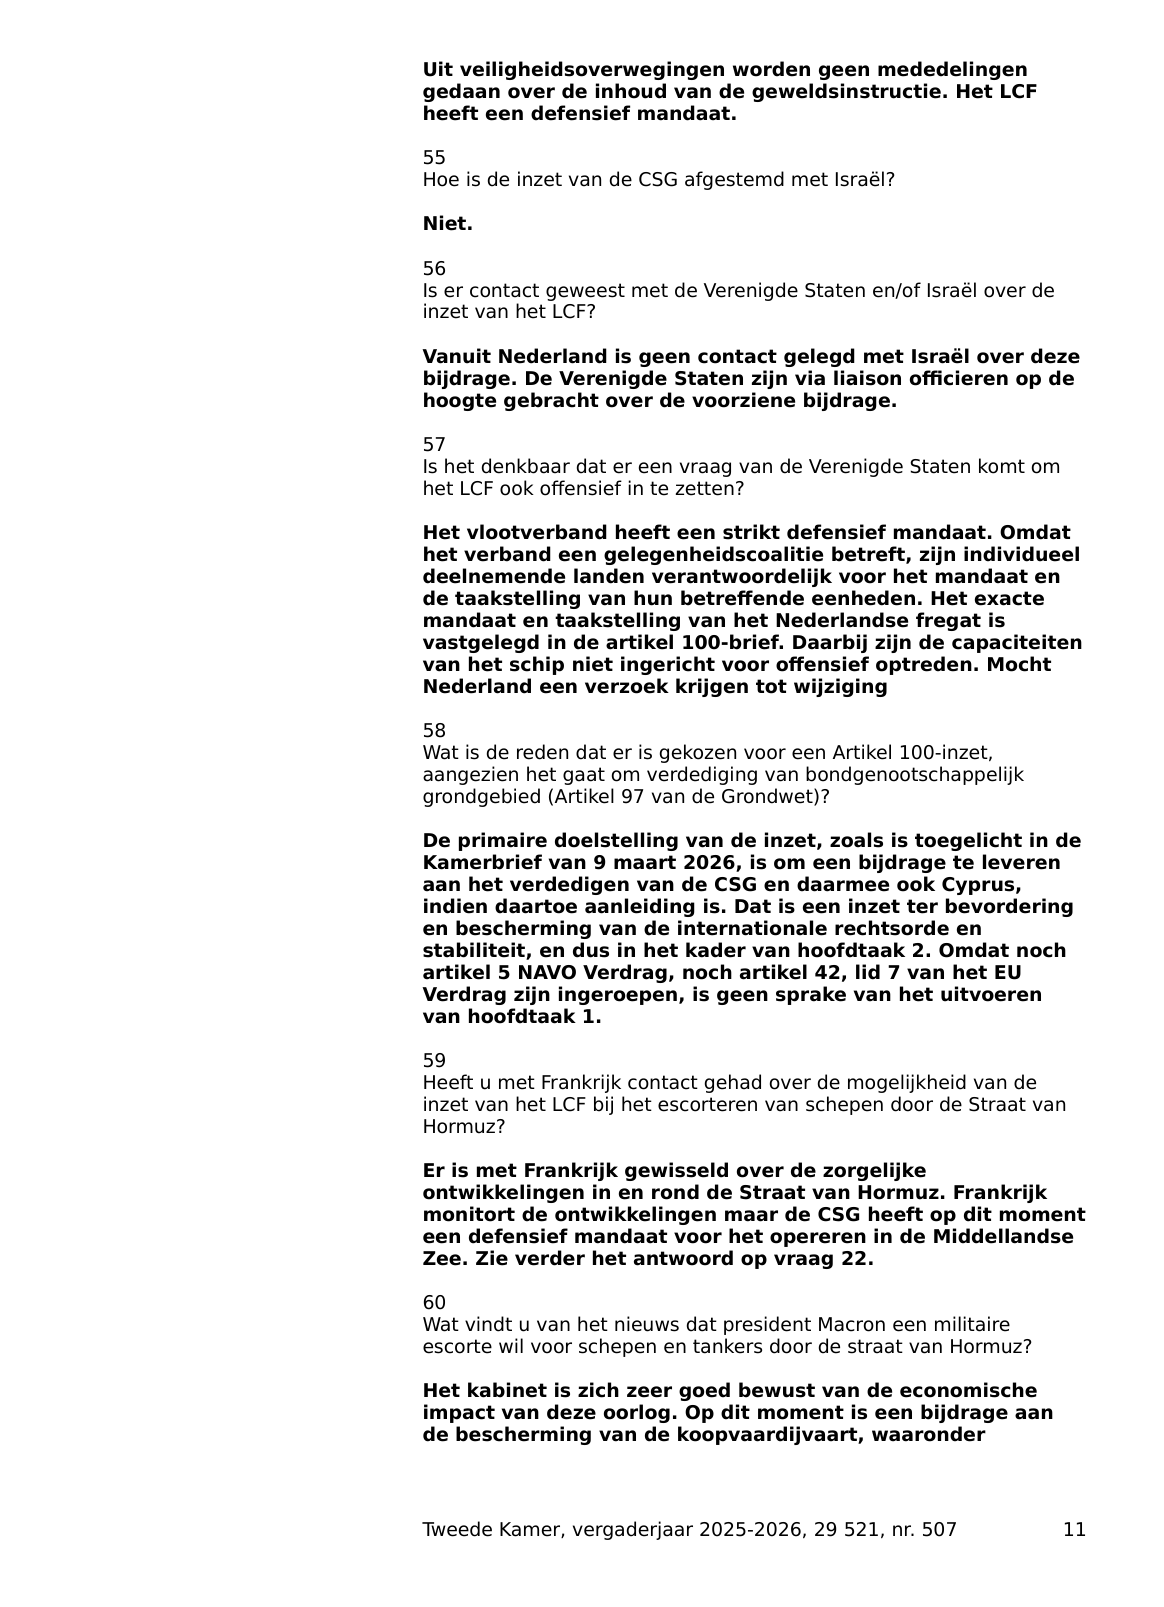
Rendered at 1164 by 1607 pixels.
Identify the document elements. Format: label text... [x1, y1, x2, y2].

text 55 [422, 147, 1087, 169]
text 58 [422, 720, 1087, 742]
text Hoe is de inzet van de CSG afgestemd met Israël? [422, 169, 1087, 191]
text Uit veiligheidsoverwegingen worden geen mededelingen gedaan over de inhoud van de geweldsinstructie. Het LCF heeft een defensief mandaat. [422, 59, 1087, 125]
text 60 [422, 1292, 1087, 1314]
text 57 [422, 434, 1087, 456]
text Wat vindt u van het nieuws dat president Macron een militaire escorte wil voor schepen en tankers door de straat van Hormuz? [422, 1314, 1087, 1358]
text 56 [422, 257, 1087, 279]
text Het vlootverband heeft een strikt defensief mandaat. Omdat het verband een gelegenheidscoalitie betreft, zijn individueel deelnemende landen verantwoordelijk voor het mandaat en de taakstelling van hun betreffende eenheden. Het exacte mandaat en taakstelling van het Nederlandse fregat is vastgelegd in de artikel 100-brief. Daarbij zijn de capaciteiten van het schip niet ingericht voor offensief optreden. Mocht Nederland een verzoek krijgen tot wijziging [422, 522, 1087, 698]
text Heeft u met Frankrijk contact gehad over de mogelijkheid van de inzet van het LCF bij het escorteren van schepen door de Straat van Hormuz? [422, 1072, 1087, 1138]
text Er is met Frankrijk gewisseld over de zorgelijke ontwikkelingen in en rond de Straat van Hormuz. Frankrijk monitort de ontwikkelingen maar de CSG heeft op dit moment een defensief mandaat voor het opereren in de Middellandse Zee. Zie verder het antwoord op vraag 22. [422, 1160, 1087, 1270]
text Is er contact geweest met de Verenigde Staten en/of Israël over de inzet van het LCF? [422, 279, 1087, 323]
text Wat is de reden dat er is gekozen voor een Artikel 100-inzet, aangezien het gaat om verdediging van bondgenootschappelijk grondgebied (Artikel 97 van de Grondwet)? [422, 742, 1087, 808]
text 59 [422, 1050, 1087, 1072]
text Is het denkbaar dat er een vraag van de Verenigde Staten komt om het LCF ook offensief in te zetten? [422, 456, 1087, 500]
text Vanuit Nederland is geen contact gelegd met Israël over deze bijdrage. De Verenigde Staten zijn via liaison officieren op de hoogte gebracht over de voorziene bijdrage. [422, 346, 1087, 412]
text Het kabinet is zich zeer goed bewust van de economische impact van deze oorlog. Op dit moment is een bijdrage aan de bescherming van de koopvaardijvaart, waaronder [422, 1380, 1087, 1446]
text De primaire doelstelling van de inzet, zoals is toegelicht in de Kamerbrief van 9 maart 2026, is om een bijdrage te leveren aan het verdedigen van de CSG en daarmee ook Cyprus, indien daartoe aanleiding is. Dat is een inzet ter bevordering en bescherming van de internationale rechtsorde en stabiliteit, en dus in het kader van hoofdtaak 2. Omdat noch artikel 5 NAVO Verdrag, noch artikel 42, lid 7 van het EU Verdrag zijn ingeroepen, is geen sprake van het uitvoeren van hoofdtaak 1. [422, 830, 1087, 1028]
text Niet. [422, 213, 1087, 235]
